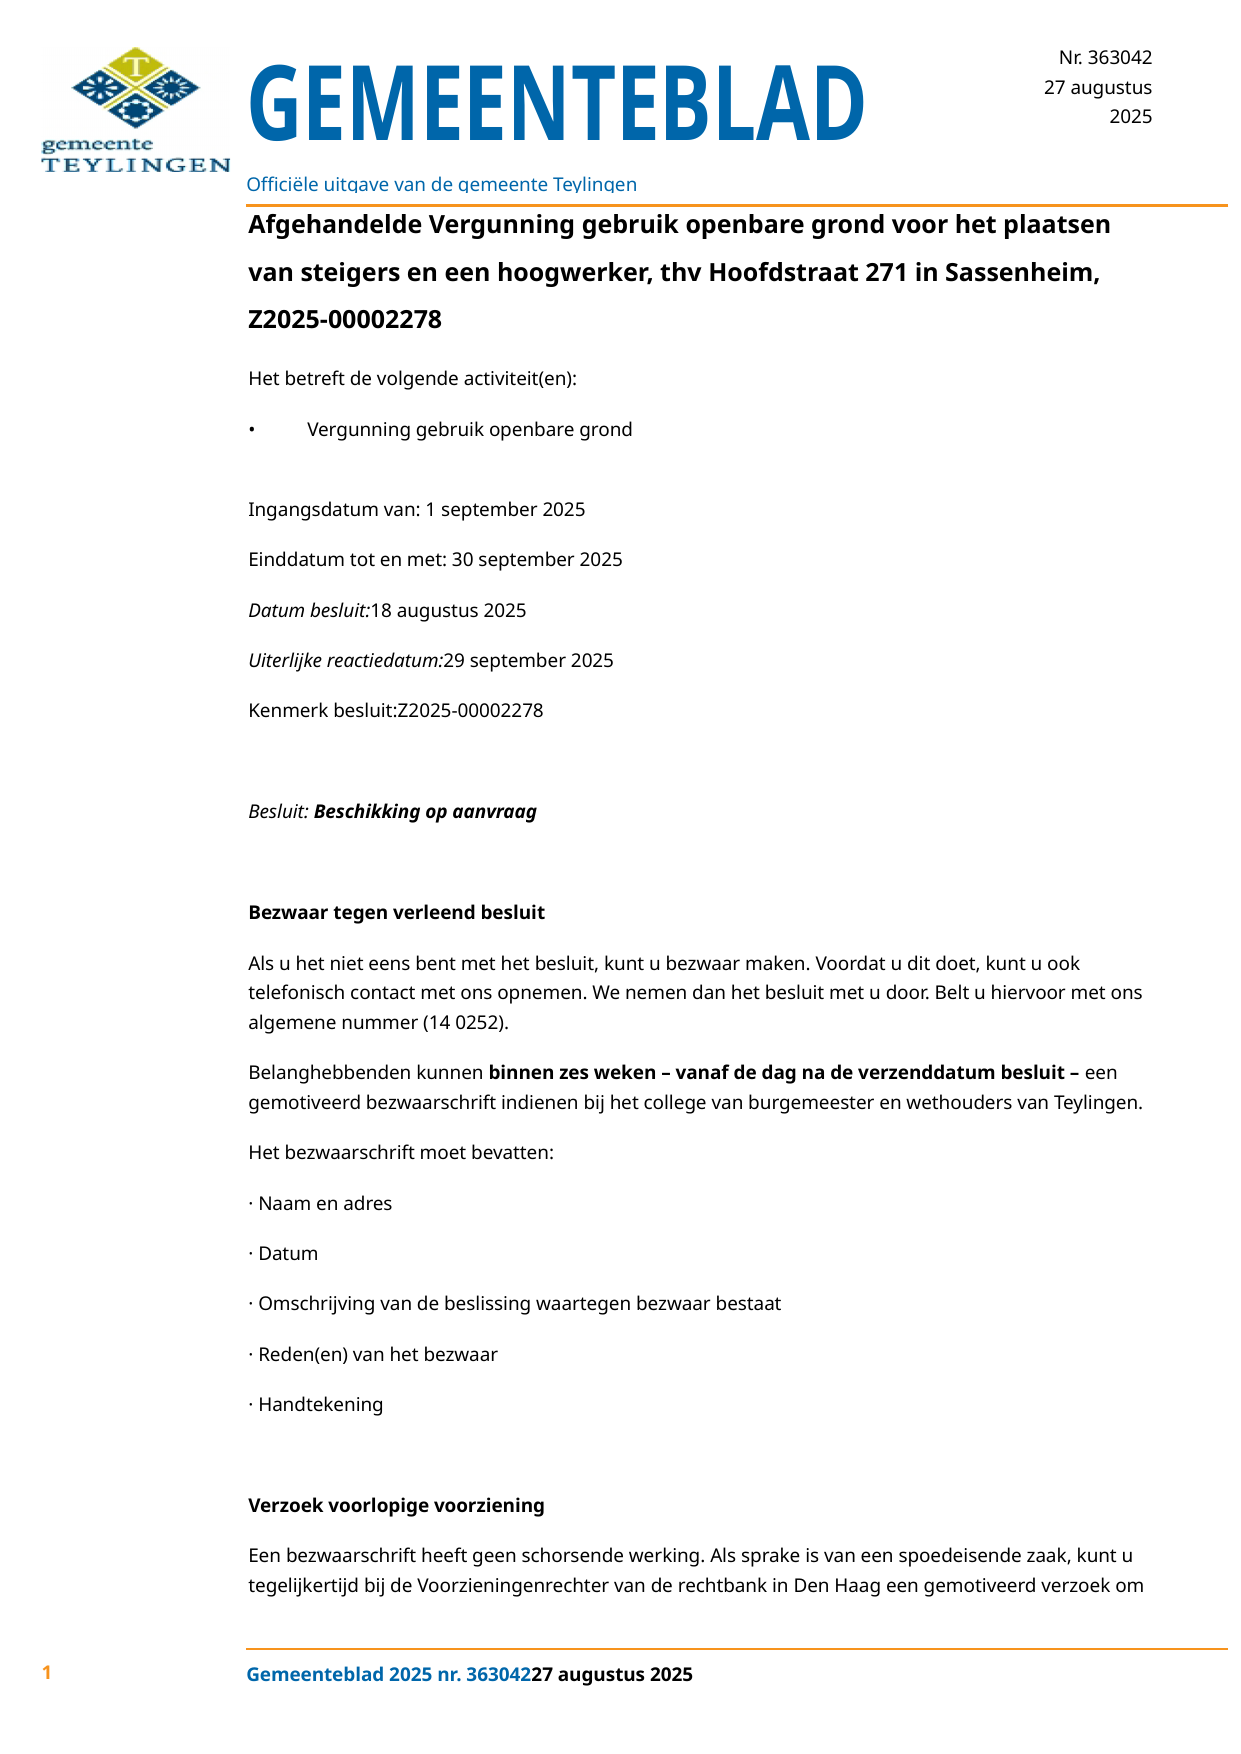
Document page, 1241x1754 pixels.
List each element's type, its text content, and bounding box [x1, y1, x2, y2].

text · Omschrijving van de beslissing waartegen bezwaar bestaat [248, 1291, 1152, 1316]
text Het betreft de volgende activiteit(en): [248, 366, 1152, 391]
text Verzoek voorlopige voorziening [248, 1492, 1152, 1518]
text Ingangsdatum van: 1 september 2025 [248, 496, 1152, 522]
text · Naam en adres [248, 1190, 1152, 1215]
text Uiterlijke reactiedatum:29 september 2025 [248, 647, 1152, 673]
text Afgehandelde Vergunning gebruik openbare grond voor het plaatsen van steigers en een hoogwerker, thv Hoofdstraat 271 in Sassenheim, Z2025-00002278 [248, 207, 1152, 336]
text · Handtekening [248, 1391, 1152, 1417]
text Bezwaar tegen verleend besluit [248, 899, 1152, 925]
text Datum besluit:18 augustus 2025 [248, 597, 1152, 622]
text Besluit: Beschikking op aanvraag [248, 798, 1152, 824]
picture [41, 47, 231, 172]
text Een bezwaarschrift heeft geen schorsende werking. Als sprake is van een spoedeisende zaak, kunt u tegelijkertijd bij de Voorzieningenrechter van de rechtbank in Den Haag een gemotiveerd verzoek om [248, 1543, 1152, 1598]
text Als u het niet eens bent met het besluit, kunt u bezwaar maken. Voordat u dit doet, kunt u ook telefonisch contact met ons opnemen. We nemen dan het besluit met u door. Belt u hiervoor met ons algemene nummer (14 0252). [248, 950, 1152, 1034]
text Het bezwaarschrift moet bevatten: [248, 1139, 1152, 1165]
text Einddatum tot en met: 30 september 2025 [248, 546, 1152, 572]
text · Reden(en) van het bezwaar [248, 1341, 1152, 1367]
text Kenmerk besluit:Z2025-00002278 [248, 698, 1152, 723]
list Vergunning gebruik openbare grond [248, 416, 1152, 442]
text Belanghebbenden kunnen binnen zes weken – vanaf de dag na de verzenddatum besluit – een gemotiveerd bezwaarschrift indienen bij het college van burgemeester en wethouders van Teylingen. [248, 1059, 1152, 1114]
text · Datum [248, 1240, 1152, 1266]
